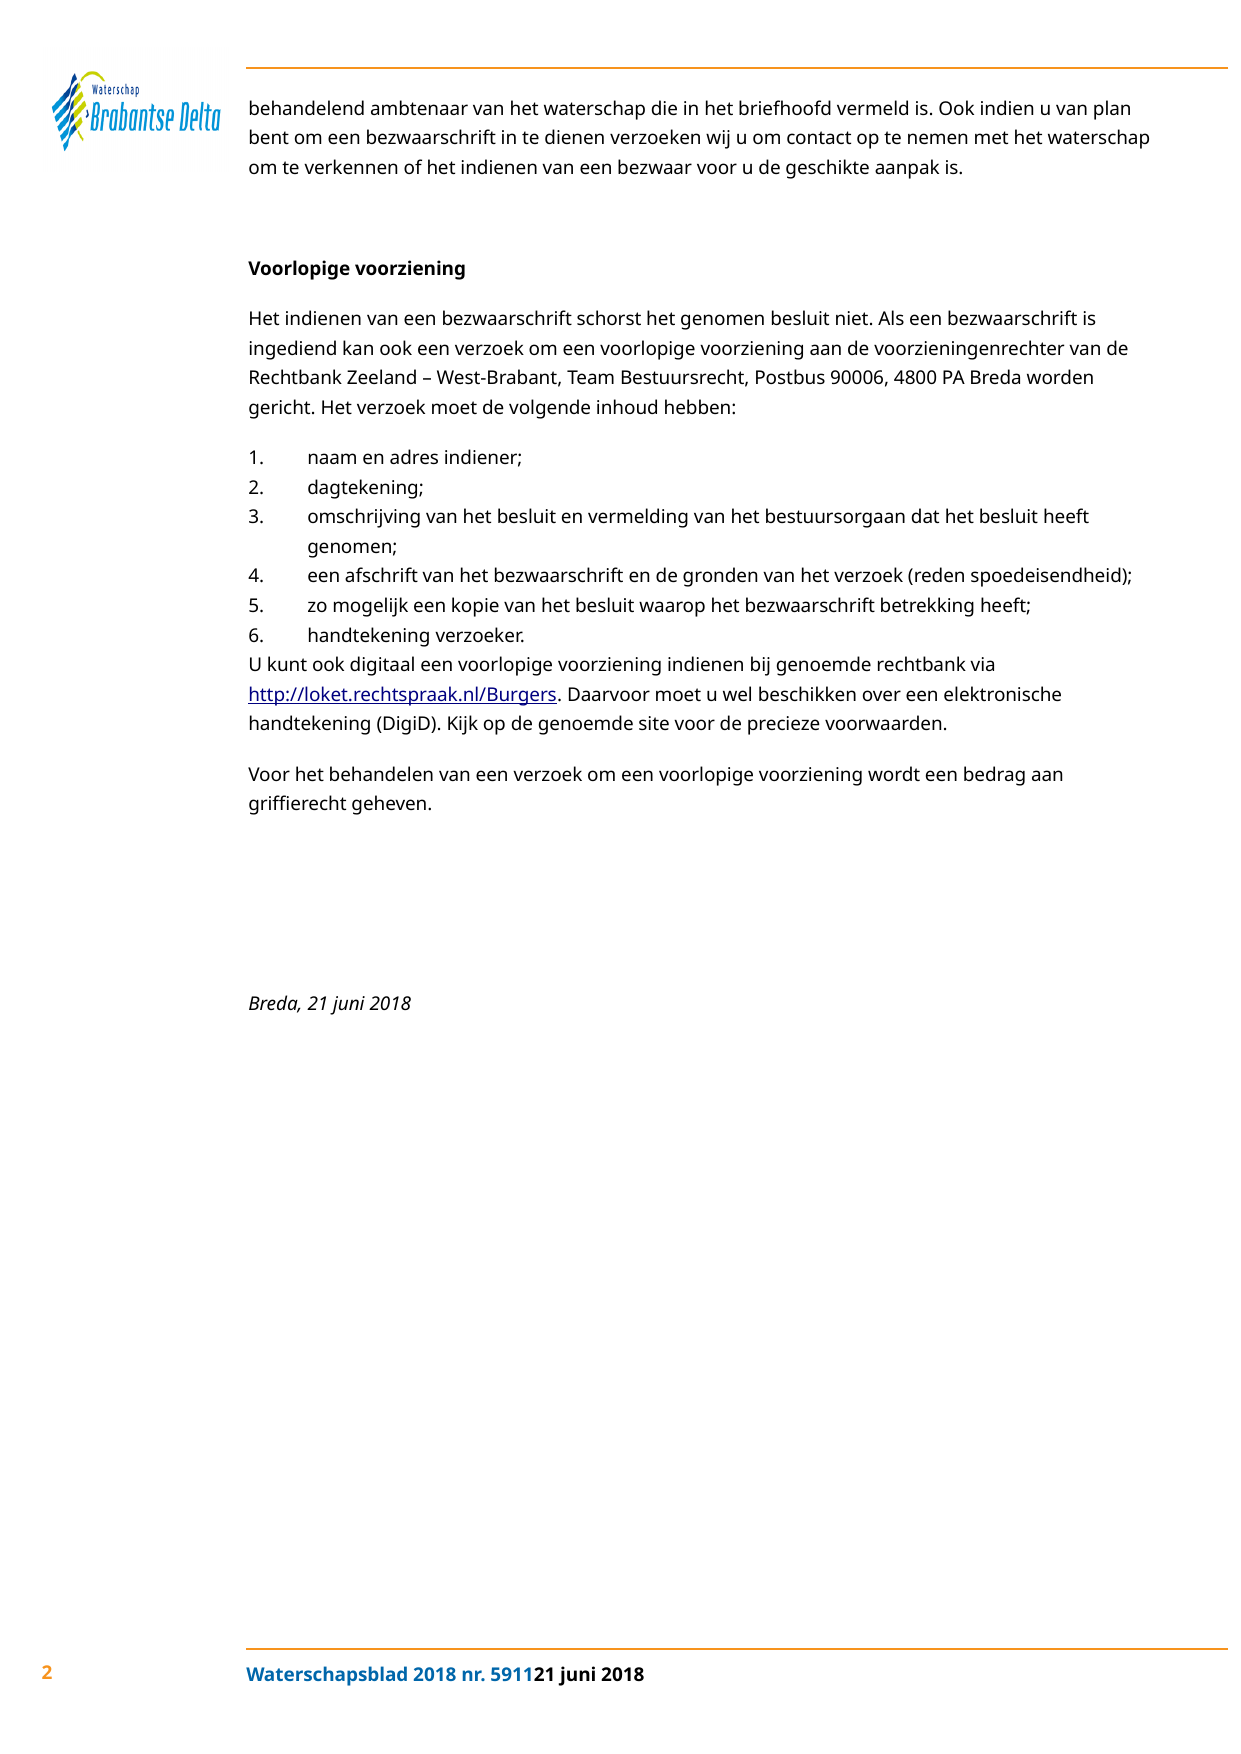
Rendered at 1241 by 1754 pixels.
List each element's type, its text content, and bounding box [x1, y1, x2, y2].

text Het indienen van een bezwaarschrift schorst het genomen besluit niet. Als een bezwaarschrift is ingediend kan ook een verzoek om een voorlopige voorziening aan de voorzieningenrechter van de Rechtbank Zeeland – West-Brabant, Team Bestuursrecht, Postbus 90006, 4800 PA Breda worden gericht. Het verzoek moet de volgende inhoud hebben: [248, 305, 1152, 420]
text Voorlopige voorziening [248, 255, 1152, 281]
list een afschrift van het bezwaarschrift en de gronden van het verzoek (reden spoedeisendheid); [248, 563, 1152, 588]
list zo mogelijk een kopie van het besluit waarop het bezwaarschrift betrekking heeft; [248, 592, 1152, 618]
picture [41, 47, 231, 172]
list dagtekening; [248, 474, 1152, 500]
list handtekening verzoeker. [248, 622, 1152, 648]
text Breda, 21 juni 2018 [248, 990, 1152, 1015]
text Voor het behandelen van een verzoek om een voorlopige voorziening wordt een bedrag aan griffierecht geheven. [248, 761, 1152, 816]
text behandelend ambtenaar van het waterschap die in het briefhoofd vermeld is. Ook indien u van plan bent om een bezwaarschrift in te dienen verzoeken wij u om contact op te nemen met het waterschap om te verkennen of het indienen van een bezwaar voor u de geschikte aanpak is. [248, 95, 1152, 180]
list naam en adres indiener; [248, 444, 1152, 470]
list omschrijving van het besluit en vermelding van het bestuursorgaan dat het besluit heeft genomen; [248, 503, 1152, 559]
text U kunt ook digitaal een voorlopige voorziening indienen bij genoemde rechtbank via http://loket.rechtspraak.nl/Burgers. Daarvoor moet u wel beschikken over een elektronische handtekening (DigiD). Kijk op de genoemde site voor de precieze voorwaarden. [248, 651, 1152, 736]
